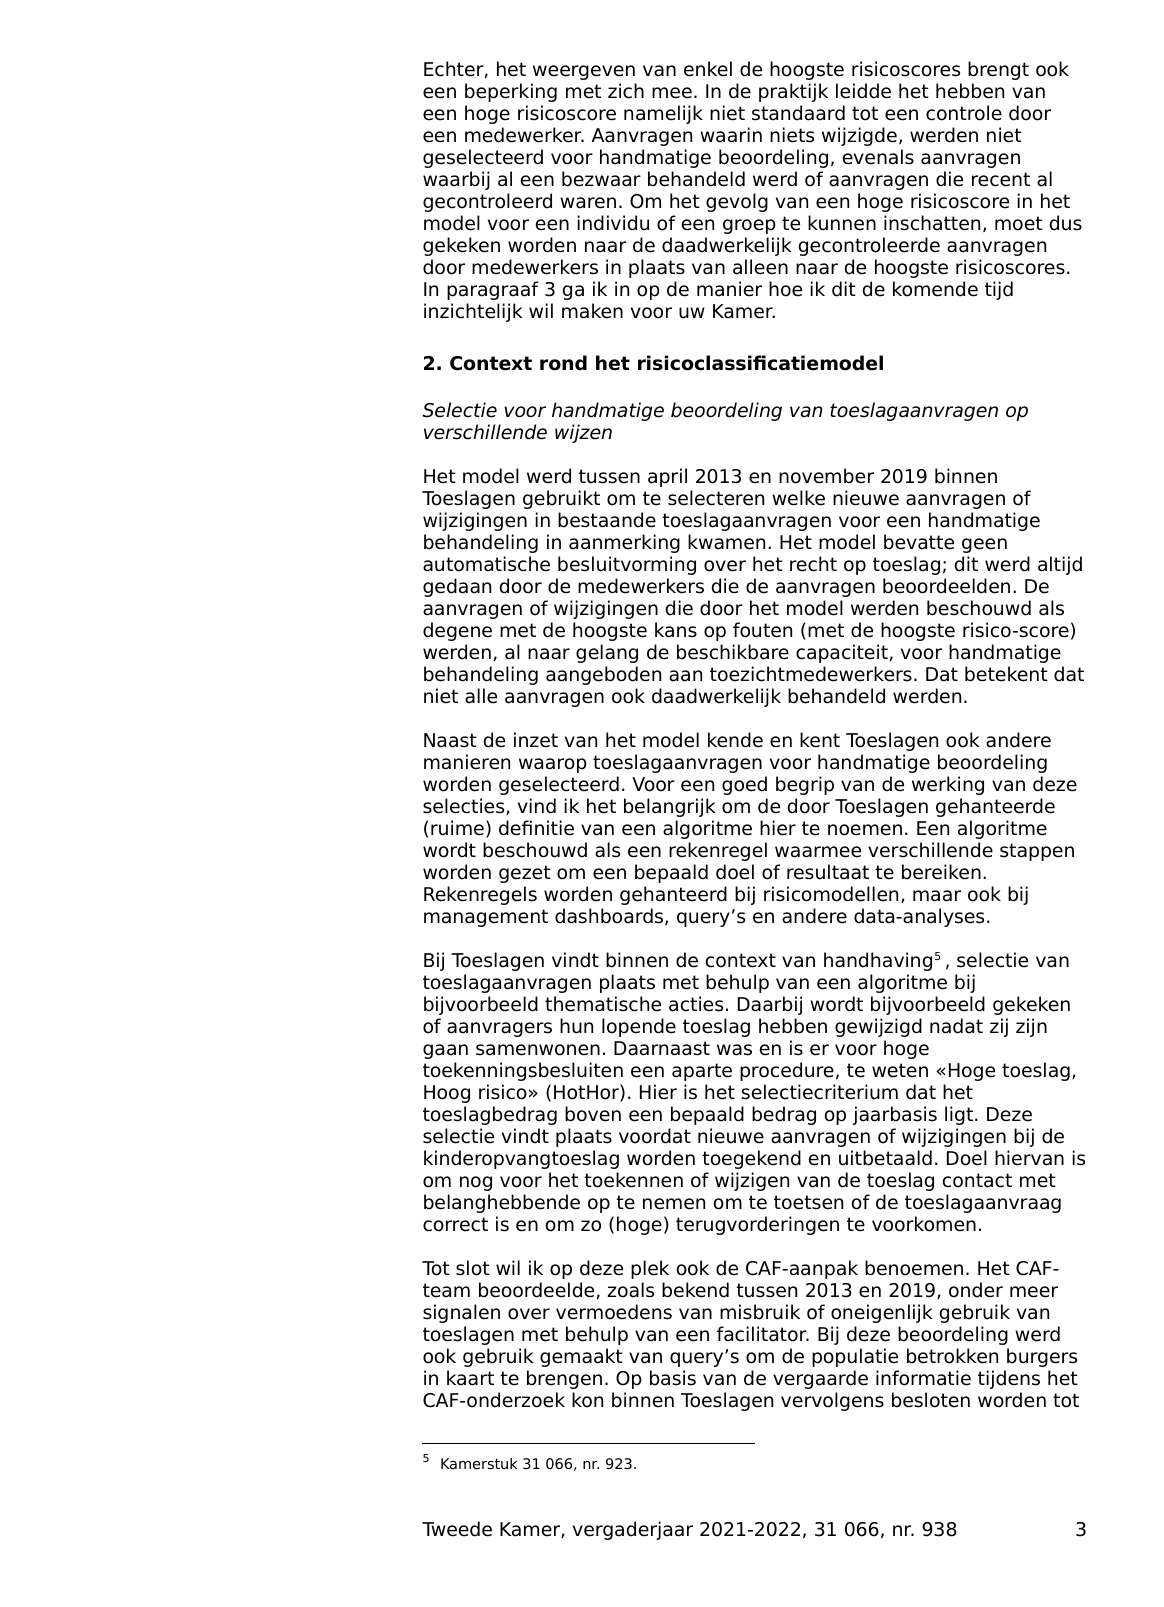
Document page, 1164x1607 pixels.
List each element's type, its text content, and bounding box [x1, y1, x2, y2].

text Kamerstuk 31 066, nr. 923. [422, 1452, 1087, 1474]
text Tot slot wil ik op deze plek ook de CAF-aanpak benoemen. Het CAF-team beoordeelde, zoals bekend tussen 2013 en 2019, onder meer signalen over vermoedens van misbruik of oneigenlijk gebruik van toeslagen met behulp van een facilitator. Bij deze beoordeling werd ook gebruik gemaakt van query’s om de populatie betrokken burgers in kaart te brengen. Op basis van de vergaarde informatie tijdens het CAF-onderzoek kon binnen Toeslagen vervolgens besloten worden tot [422, 1258, 1087, 1412]
subtitle Selectie voor handmatige beoordeling van toeslagaanvragen op verschillende wijzen [422, 400, 1087, 444]
text Het model werd tussen april 2013 en november 2019 binnen Toeslagen gebruikt om te selecteren welke nieuwe aanvragen of wijzigingen in bestaande toeslagaanvragen voor een handmatige behandeling in aanmerking kwamen. Het model bevatte geen automatische besluitvorming over het recht op toeslag; dit werd altijd gedaan door de medewerkers die de aanvragen beoordeelden. De aanvragen of wijzigingen die door het model werden beschouwd als degene met de hoogste kans op fouten (met de hoogste risico-score) werden, al naar gelang de beschikbare capaciteit, voor handmatige behandeling aangeboden aan toezichtmedewerkers. Dat betekent dat niet alle aanvragen ook daadwerkelijk behandeld werden. [422, 466, 1087, 708]
subtitle 2. Context rond het risicoclassificatiemodel [422, 353, 1087, 375]
text Echter, het weergeven van enkel de hoogste risicoscores brengt ook een beperking met zich mee. In de praktijk leidde het hebben van een hoge risicoscore namelijk niet standaard tot een controle door een medewerker. Aanvragen waarin niets wijzigde, werden niet geselecteerd voor handmatige beoordeling, evenals aanvragen waarbij al een bezwaar behandeld werd of aanvragen die recent al gecontroleerd waren. Om het gevolg van een hoge risicoscore in het model voor een individu of een groep te kunnen inschatten, moet dus gekeken worden naar de daadwerkelijk gecontroleerde aanvragen door medewerkers in plaats van alleen naar de hoogste risicoscores. In paragraaf 3 ga ik in op de manier hoe ik dit de komende tijd inzichtelijk wil maken voor uw Kamer. [422, 59, 1087, 323]
text Bij Toeslagen vindt binnen de context van handhaving, selectie van toeslagaanvragen plaats met behulp van een algoritme bij bijvoorbeeld thematische acties. Daarbij wordt bijvoorbeeld gekeken of aanvragers hun lopende toeslag hebben gewijzigd nadat zij zijn gaan samenwonen. Daarnaast was en is er voor hoge toekenningsbesluiten een aparte procedure, te weten «Hoge toeslag, Hoog risico» (HotHor). Hier is het selectiecriterium dat het toeslagbedrag boven een bepaald bedrag op jaarbasis ligt. Deze selectie vindt plaats voordat nieuwe aanvragen of wijzigingen bij de kinderopvangtoeslag worden toegekend en uitbetaald. Doel hiervan is om nog voor het toekennen of wijzigen van de toeslag contact met belanghebbende op te nemen om te toetsen of de toeslagaanvraag correct is en om zo (hoge) terugvorderingen te voorkomen. [422, 950, 1087, 1236]
text Naast de inzet van het model kende en kent Toeslagen ook andere manieren waarop toeslagaanvragen voor handmatige beoordeling worden geselecteerd. Voor een goed begrip van de werking van deze selecties, vind ik het belangrijk om de door Toeslagen gehanteerde (ruime) definitie van een algoritme hier te noemen. Een algoritme wordt beschouwd als een rekenregel waarmee verschillende stappen worden gezet om een bepaald doel of resultaat te bereiken. Rekenregels worden gehanteerd bij risicomodellen, maar ook bij management dashboards, query’s en andere data-analyses. [422, 730, 1087, 928]
